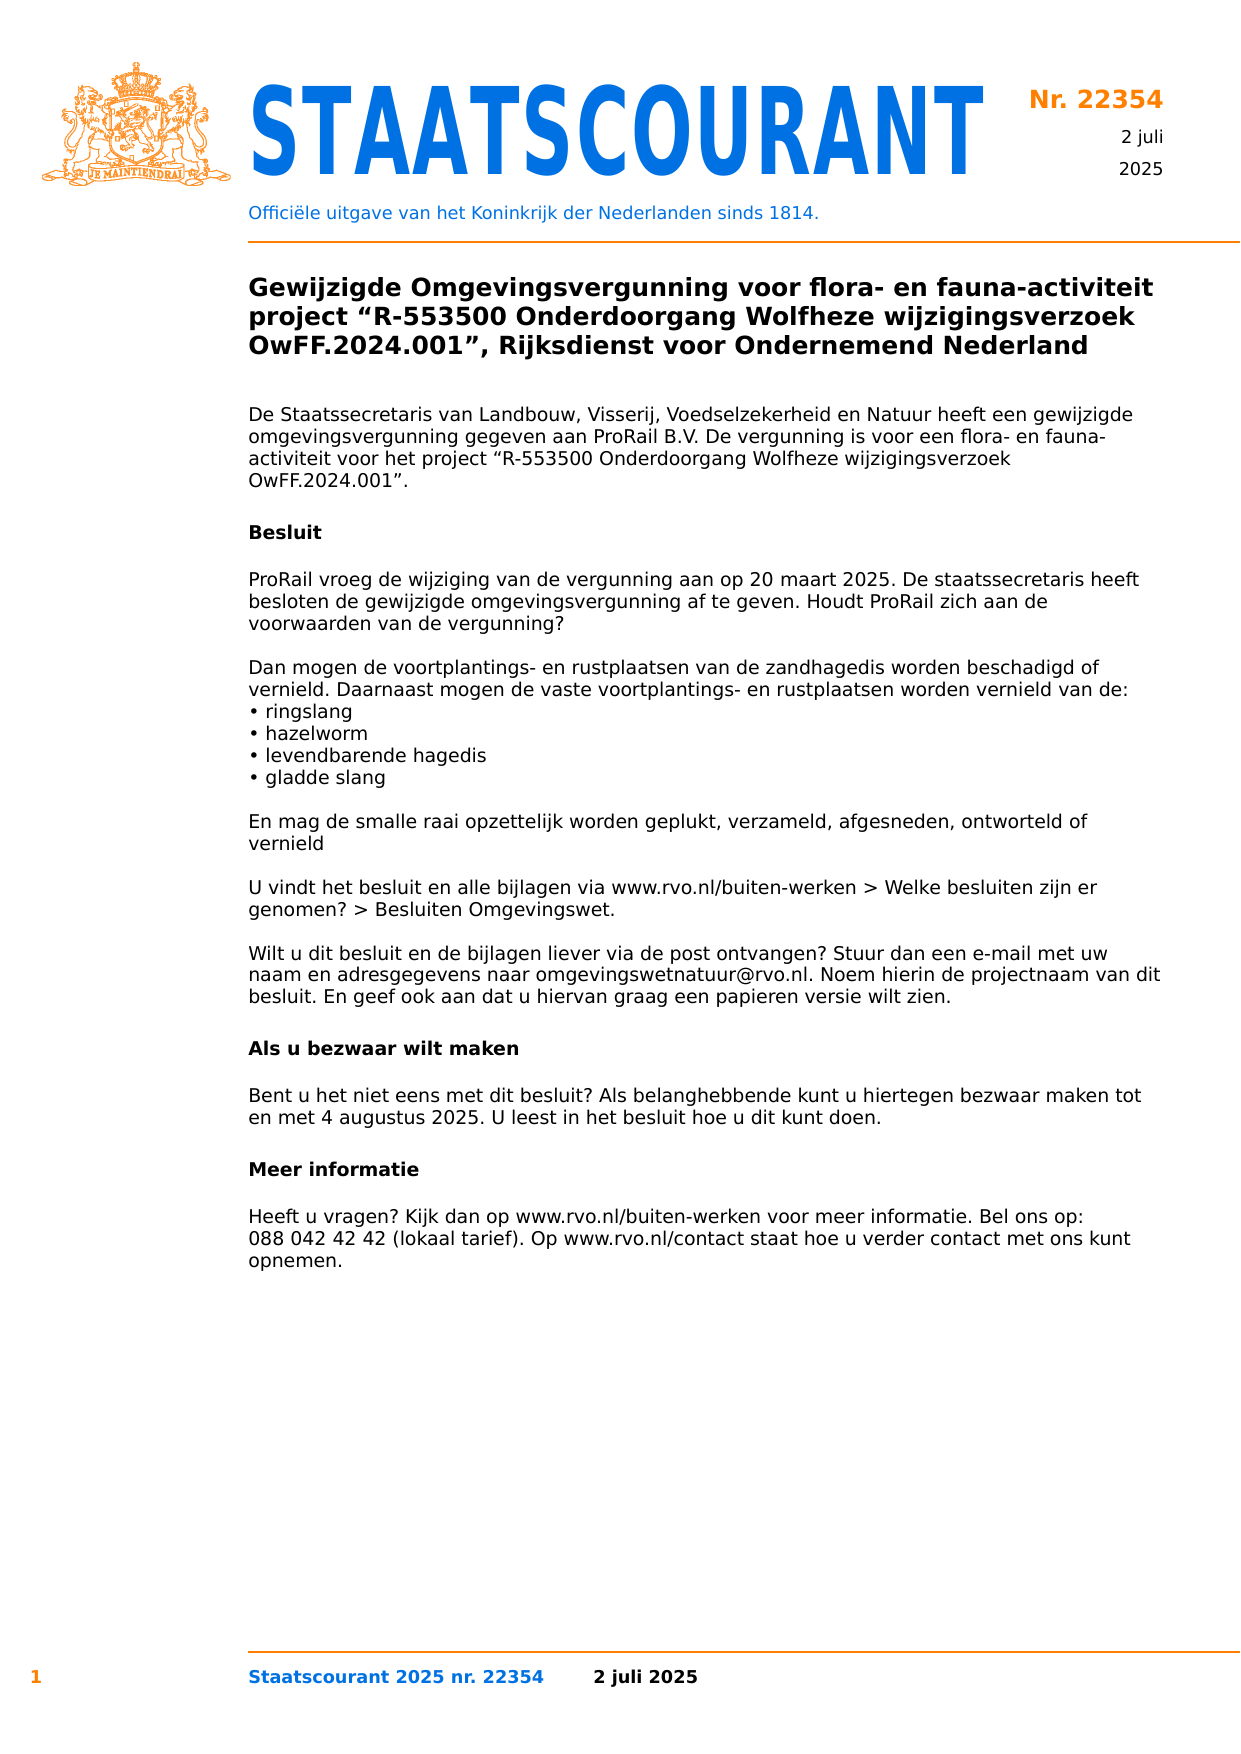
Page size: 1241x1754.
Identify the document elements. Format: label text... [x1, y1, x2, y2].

picture [41, 62, 231, 186]
text ProRail vroeg de wijziging van de vergunning aan op 20 maart 2025. De staatssecretaris heeft besloten de gewijzigde omgevingsvergunning af te geven. Houdt ProRail zich aan de voorwaarden van de vergunning? [248, 569, 1163, 635]
table_cell Officiële uitgave van het Koninkrijk der Nederlanden sinds 1814. [248, 203, 1240, 241]
table_header Nr. 22354 [998, 62, 1240, 121]
text Bent u het niet eens met dit besluit? Als belanghebbende kunt u hiertegen bezwaar maken tot en met 4 augustus 2025. U leest in het besluit hoe u dit kunt doen. [248, 1085, 1163, 1129]
subtitle Meer informatie [248, 1159, 1163, 1181]
text En mag de smalle raai opzettelijk worden geplukt, verzameld, afgesneden, ontworteld of vernield [248, 811, 1163, 855]
text U vindt het besluit en alle bijlagen via www.rvo.nl/buiten-werken > Welke besluiten zijn er genomen? > Besluiten Omgevingswet. [248, 877, 1163, 921]
table_header [25, 62, 248, 241]
table_cell 2025 [998, 153, 1240, 203]
subtitle Besluit [248, 522, 1163, 544]
text • hazelworm [248, 723, 1163, 745]
text • gladde slang [248, 767, 1163, 789]
text • levendbarende hagedis [248, 745, 1163, 767]
subtitle Gewijzigde Omgevingsvergunning voor flora- en fauna-activiteit project “R-553500 Onderdoorgang Wolfheze wijzigingsverzoek OwFF.2024.001”, Rijksdienst voor Ondernemend Nederland [248, 273, 1163, 361]
table_header STAATSCOURANT [248, 62, 998, 203]
subtitle Als u bezwaar wilt maken [248, 1038, 1163, 1060]
text Wilt u dit besluit en de bijlagen liever via de post ontvangen? Stuur dan een e-mail met uw naam en adresgegevens naar omgevingswetnatuur@rvo.nl. Noem hierin de projectnaam van dit besluit. En geef ook aan dat u hiervan graag een papieren versie wilt zien. [248, 942, 1163, 1008]
table_cell 2 juli [998, 121, 1240, 153]
text Heeft u vragen? Kijk dan op www.rvo.nl/buiten-werken voor meer informatie. Bel ons op: 088 042 42 42 (lokaal tarief). Op www.rvo.nl/contact staat hoe u verder contact met ons kunt opnemen. [248, 1206, 1163, 1272]
text De Staatssecretaris van Landbouw, Visserij, Voedselzekerheid en Natuur heeft een gewijzigde omgevingsvergunning gegeven aan ProRail B.V. De vergunning is voor een flora- en fauna-activiteit voor het project “R-553500 Onderdoorgang Wolfheze wijzigingsverzoek OwFF.2024.001”. [248, 404, 1163, 492]
text Dan mogen de voortplantings- en rustplaatsen van de zandhagedis worden beschadigd of vernield. Daarnaast mogen de vaste voortplantings- en rustplaatsen worden vernield van de: [248, 657, 1163, 701]
text • ringslang [248, 701, 1163, 723]
